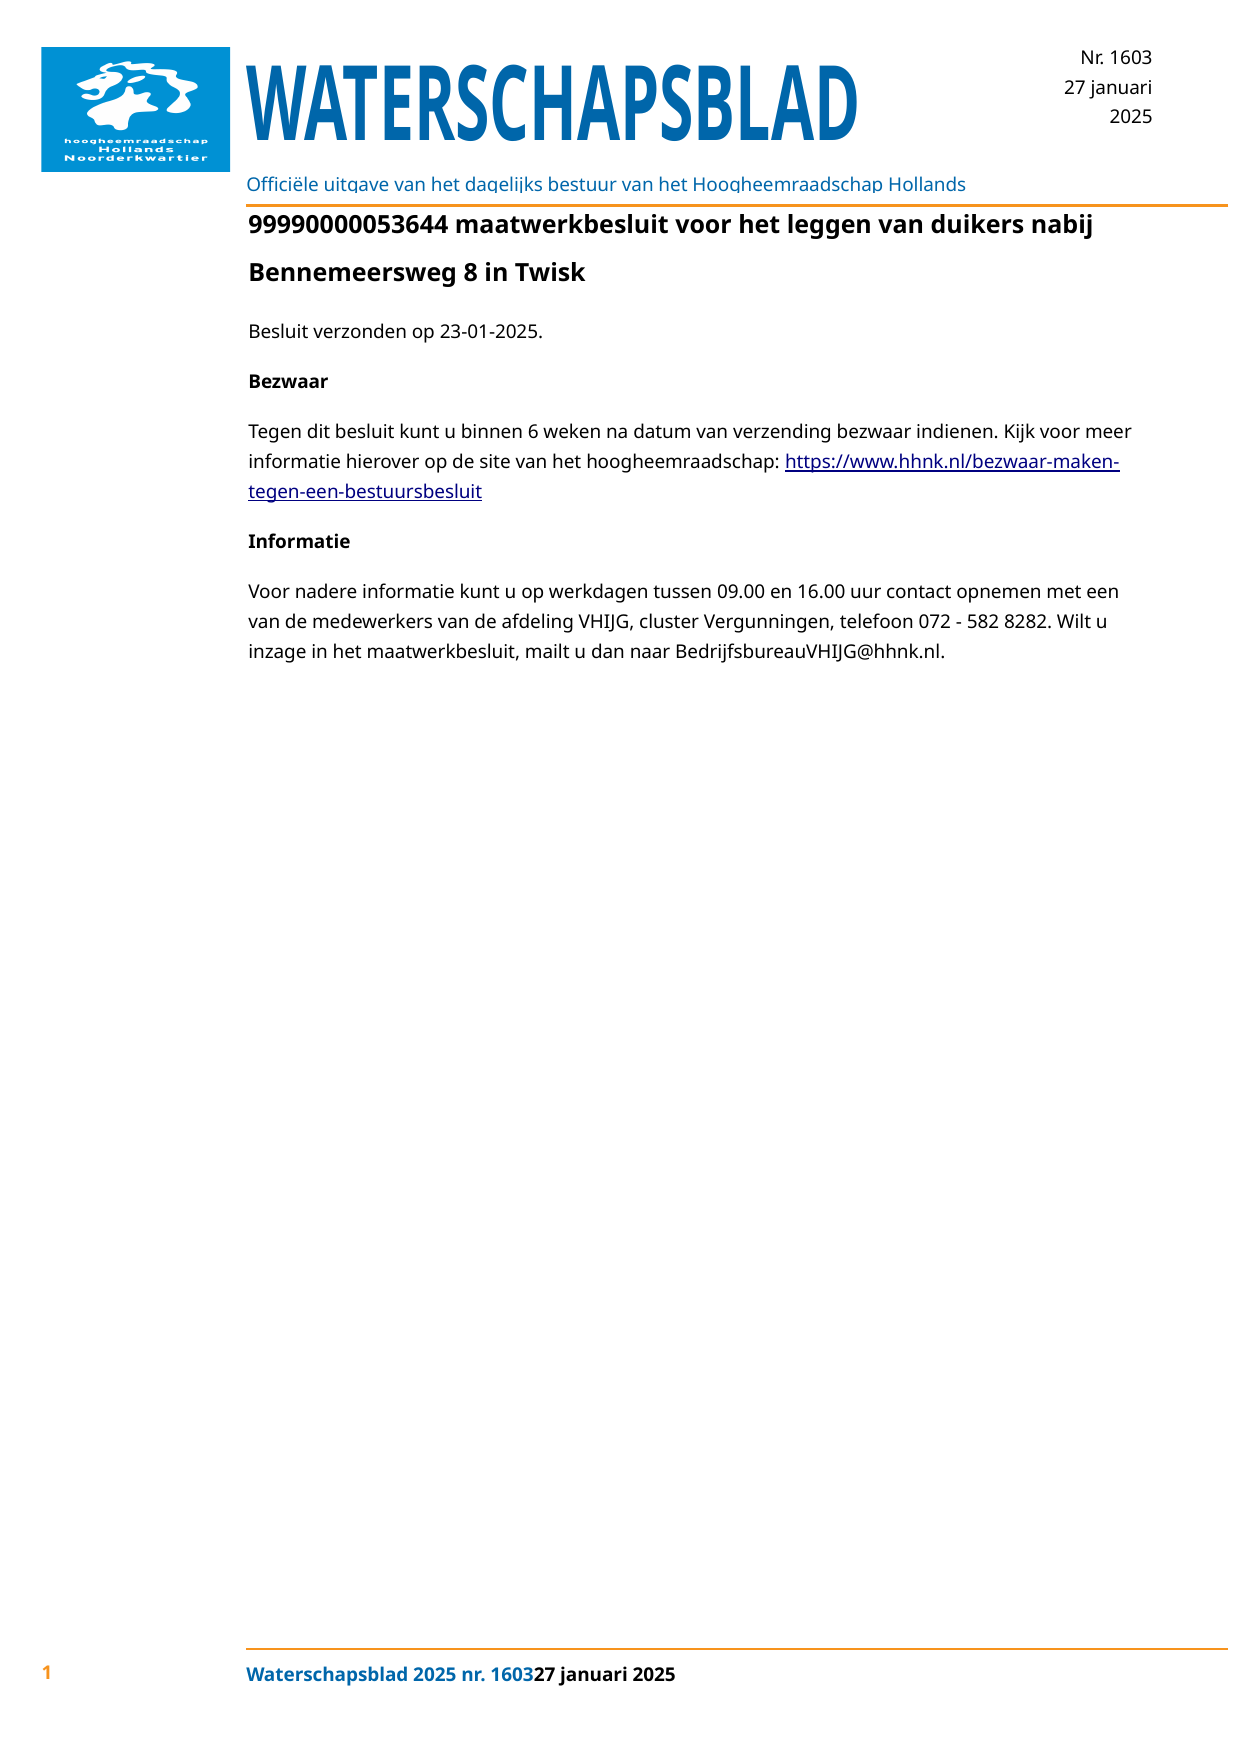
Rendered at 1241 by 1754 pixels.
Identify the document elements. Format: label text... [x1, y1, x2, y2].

picture [88, 87, 157, 130]
text Tegen dit besluit kunt u binnen 6 weken na datum van verzending bezwaar indienen. Kijk voor meer informatie hierover op de site van het hoogheemraadschap: https://www.hhnk.nl/bezwaar-maken-tegen-een-bestuursbesluit [248, 419, 1152, 504]
text Bezwaar [248, 368, 1152, 394]
text 99990000053644 maatwerkbesluit voor het leggen van duikers nabij Bennemeersweg 8 in Twisk [248, 207, 1152, 288]
picture [129, 76, 144, 82]
picture [78, 64, 122, 99]
picture [118, 62, 197, 112]
text Voor nadere informatie kunt u op werkdagen tussen 09.00 en 16.00 uur contact opnemen met een van de medewerkers van de afdeling VHIJG, cluster Vergunningen, telefoon 072 - 582 8282. Wilt u inzage in het maatwerkbesluit, mailt u dan naar BedrijfsbureauVHIJG@hhnk.nl. [248, 579, 1152, 664]
text Informatie [248, 528, 1152, 554]
text Besluit verzonden op 23-01-2025. [248, 318, 1152, 344]
